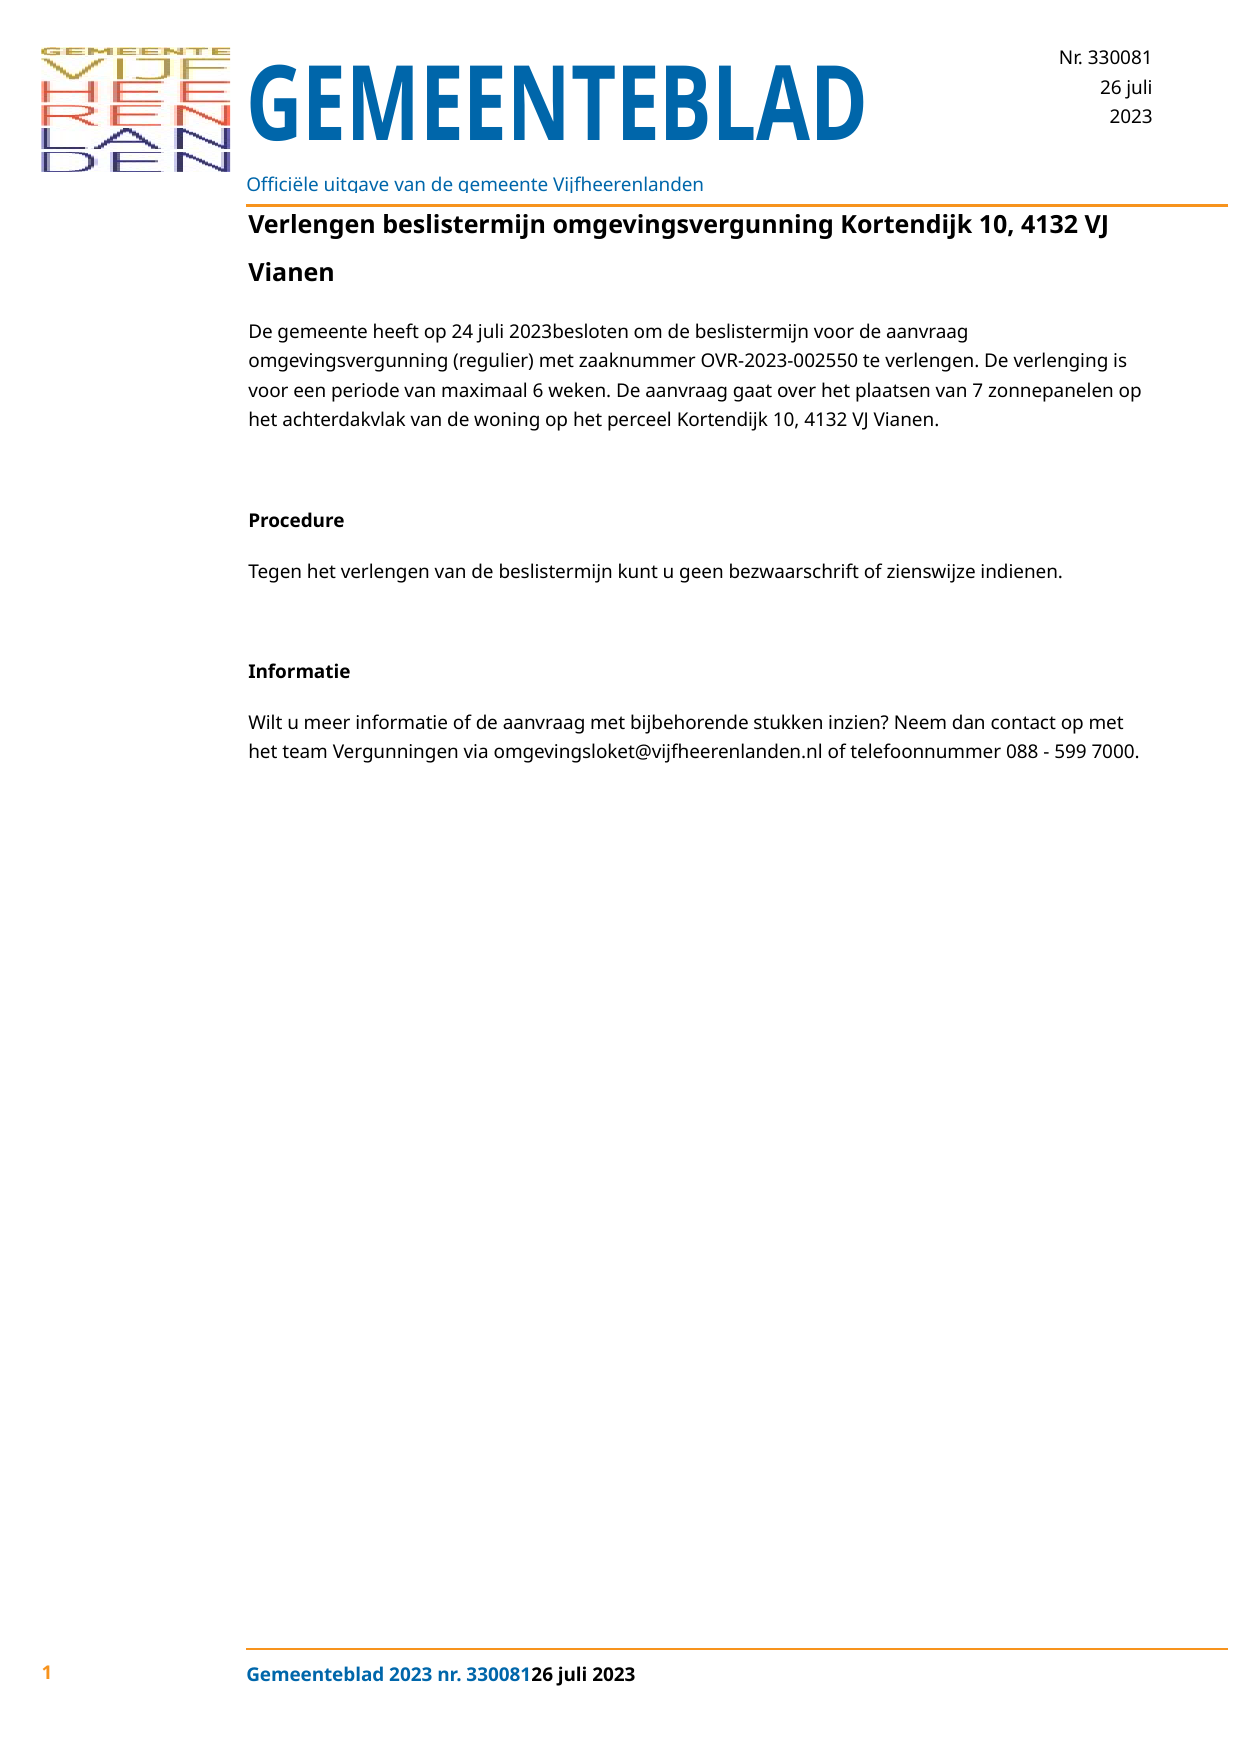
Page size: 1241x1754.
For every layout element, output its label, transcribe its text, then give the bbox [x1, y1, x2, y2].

picture [41, 47, 231, 172]
text Wilt u meer informatie of de aanvraag met bijbehorende stukken inzien? Neem dan contact op met het team Vergunningen via omgevingsloket@vijfheerenlanden.nl of telefoonnummer 088 - 599 7000. [248, 709, 1152, 764]
text Procedure [248, 507, 1152, 533]
text De gemeente heeft op 24 juli 2023besloten om de beslistermijn voor de aanvraag omgevingsvergunning (regulier) met zaaknummer OVR-2023-002550 te verlengen. De verlenging is voor een periode van maximaal 6 weken. De aanvraag gaat over het plaatsen van 7 zonnepanelen op het achterdakvlak van de woning op het perceel Kortendijk 10, 4132 VJ Vianen. [248, 318, 1152, 432]
text Tegen het verlengen van de beslistermijn kunt u geen bezwaarschrift of zienswijze indienen. [248, 558, 1152, 584]
text Informatie [248, 659, 1152, 684]
text Verlengen beslistermijn omgevingsvergunning Kortendijk 10, 4132 VJ Vianen [248, 207, 1152, 288]
